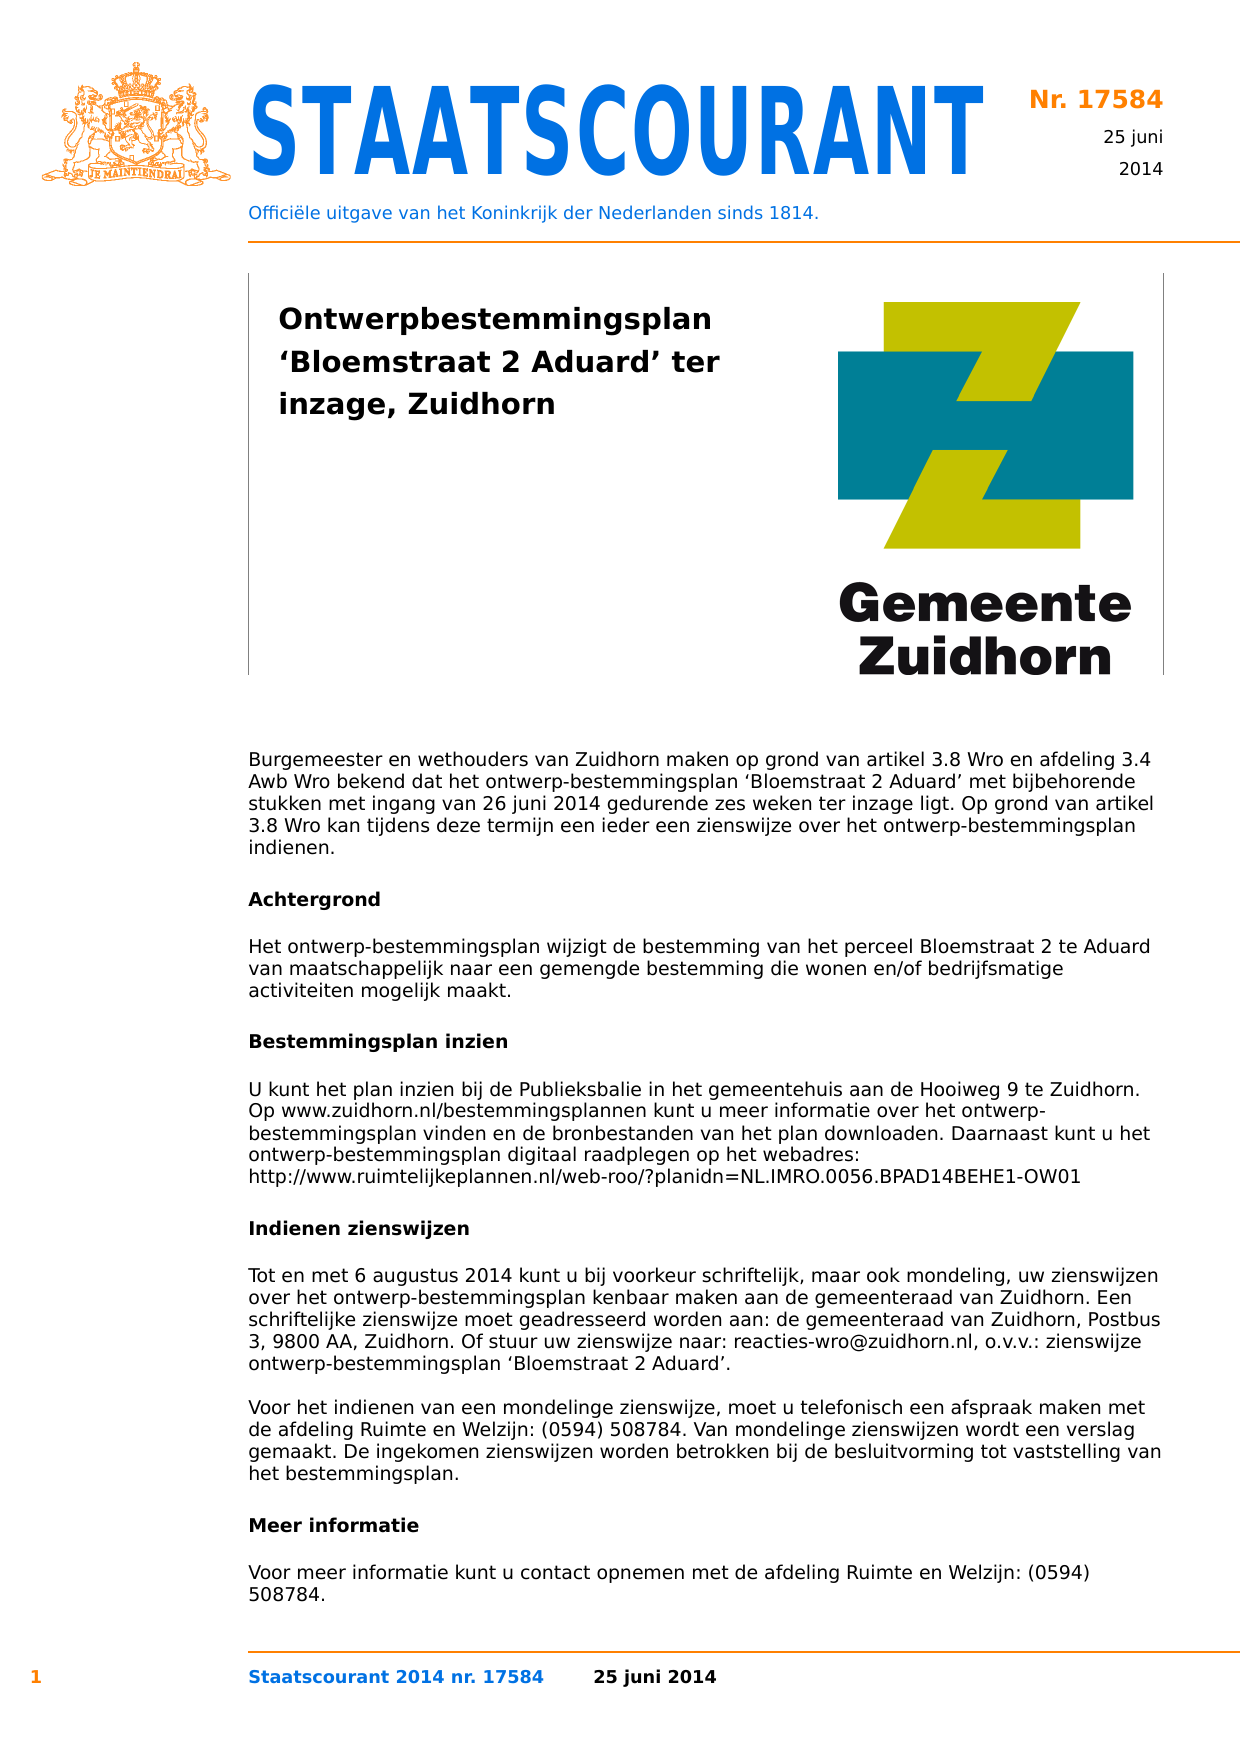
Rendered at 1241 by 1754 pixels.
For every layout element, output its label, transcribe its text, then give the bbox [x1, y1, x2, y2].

table_cell 25 juni [998, 121, 1240, 153]
subtitle Bestemmingsplan inzien [248, 1031, 1163, 1053]
text Voor meer informatie kunt u contact opnemen met de afdeling Ruimte en Welzijn: (0594) 508784. [248, 1562, 1163, 1606]
picture [41, 62, 231, 186]
text Voor het indienen van een mondelinge zienswijze, moet u telefonisch een afspraak maken met de afdeling Ruimte en Welzijn: (0594) 508784. Van mondelinge zienswijzen wordt een verslag gemaakt. De ingekomen zienswijzen worden betrokken bij de besluitvorming tot vaststelling van het bestemmingsplan. [248, 1397, 1163, 1485]
table_header STAATSCOURANT [248, 62, 998, 203]
subtitle Indienen zienswijzen [248, 1218, 1163, 1240]
subtitle Achtergrond [248, 888, 1163, 911]
text http://www.ruimtelijkeplannen.nl/web-roo/?planidn=NL.IMRO.0056.BPAD14BEHE1-OW01 [248, 1166, 1163, 1188]
text U kunt het plan inzien bij de Publieksbalie in het gemeentehuis aan de Hooiweg 9 te Zuidhorn. Op www.zuidhorn.nl/bestemmingsplannen kunt u meer informatie over het ontwerp-bestemmingsplan vinden en de bronbestanden van het plan downloaden. Daarnaast kunt u het ontwerp-bestemmingsplan digitaal raadplegen op het webadres: [248, 1078, 1163, 1166]
table_header [25, 62, 248, 241]
text Tot en met 6 augustus 2014 kunt u bij voorkeur schriftelijk, maar ook mondeling, uw zienswijzen over het ontwerp-bestemmingsplan kenbaar maken aan de gemeenteraad van Zuidhorn. Een schriftelijke zienswijze moet geadresseerd worden aan: de gemeenteraad van Zuidhorn, Postbus 3, 9800 AA, Zuidhorn. Of stuur uw zienswijze naar: reacties-wro@zuidhorn.nl, o.v.v.: zienswijze ontwerp-bestemmingsplan ‘Bloemstraat 2 Aduard’. [248, 1265, 1163, 1375]
text Burgemeester en wethouders van Zuidhorn maken op grond van artikel 3.8 Wro en afdeling 3.4 Awb Wro bekend dat het ontwerp-bestemmingsplan ‘Bloemstraat 2 Aduard’ met bijbehorende stukken met ingang van 26 juni 2014 gedurende zes weken ter inzage ligt. Op grond van artikel 3.8 Wro kan tijdens deze termijn een ieder een zienswijze over het ontwerp-bestemmingsplan indienen. [248, 749, 1163, 858]
subtitle Ontwerpbestemmingsplan ‘Bloemstraat 2 Aduard’ ter inzage, Zuidhorn [249, 273, 1163, 675]
table_cell 2014 [998, 153, 1240, 203]
subtitle Meer informatie [248, 1515, 1163, 1537]
text Het ontwerp-bestemmingsplan wijzigt de bestemming van het perceel Bloemstraat 2 te Aduard van maatschappelijk naar een gemengde bestemming die wonen en/of bedrijfsmatige activiteiten mogelijk maakt. [248, 936, 1163, 1001]
table_cell Officiële uitgave van het Koninkrijk der Nederlanden sinds 1814. [248, 203, 1240, 241]
table_header Nr. 17584 [998, 62, 1240, 121]
picture [838, 302, 1134, 675]
